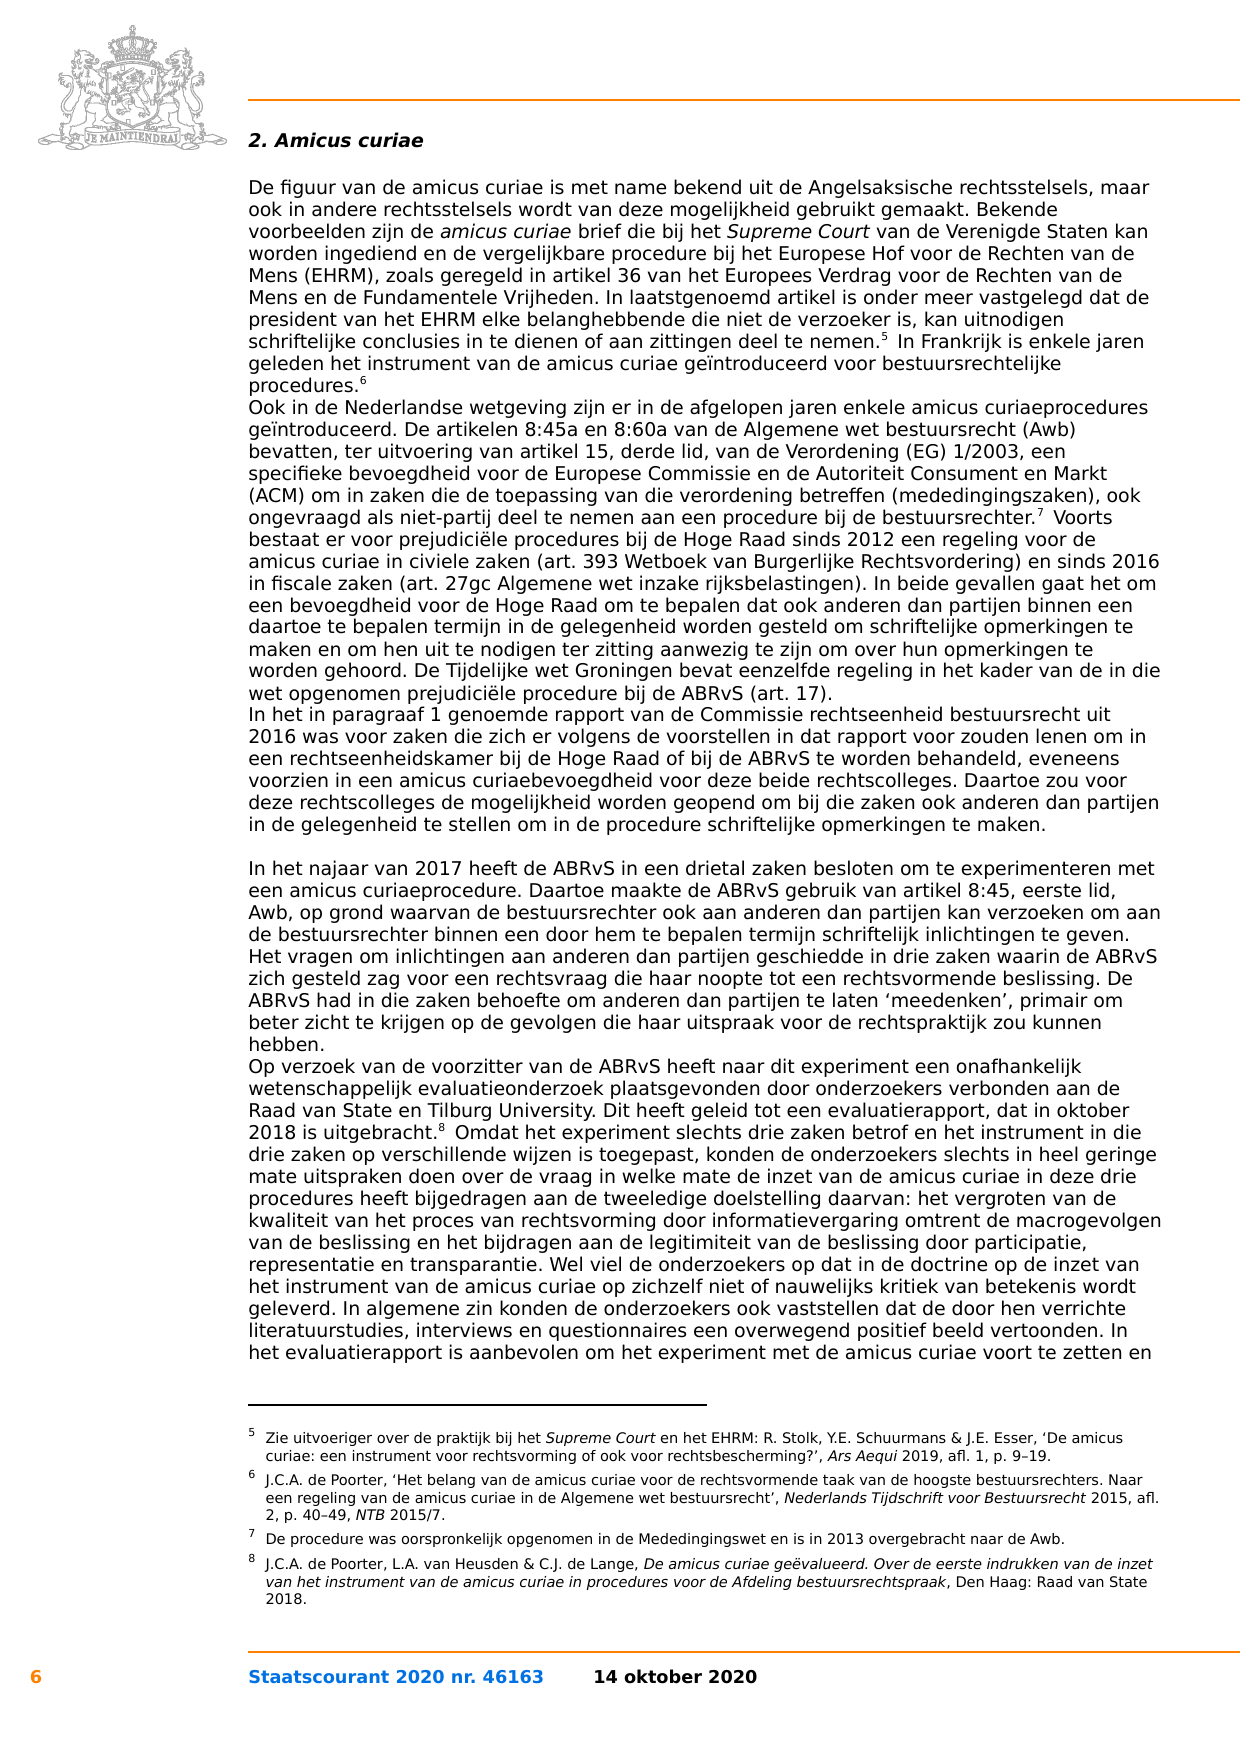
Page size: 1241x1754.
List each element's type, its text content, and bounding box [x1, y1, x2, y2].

subtitle 2. Amicus curiae [248, 130, 1163, 152]
text In het in paragraaf 1 genoemde rapport van de Commissie rechtseenheid bestuursrecht uit 2016 was voor zaken die zich er volgens de voorstellen in dat rapport voor zouden lenen om in een rechtseenheidskamer bij de Hoge Raad of bij de ABRvS te worden behandeld, eveneens voorzien in een amicus curiaebevoegdheid voor deze beide rechtscolleges. Daartoe zou voor deze rechtscolleges de mogelijkheid worden geopend om bij die zaken ook anderen dan partijen in de gelegenheid te stellen om in de procedure schriftelijke opmerkingen te maken. [248, 704, 1163, 836]
text J.C.A. de Poorter, L.A. van Heusden & C.J. de Lange, De amicus curiae geëvalueerd. Over de eerste indrukken van de inzet van het instrument van de amicus curiae in procedures voor de Afdeling bestuursrechtspraak, Den Haag: Raad van State 2018. [248, 1552, 1163, 1608]
text De figuur van de amicus curiae is met name bekend uit de Angelsaksische rechtsstelsels, maar ook in andere rechtsstelsels wordt van deze mogelijkheid gebruikt gemaakt. Bekende voorbeelden zijn de amicus curiae brief die bij het Supreme Court van de Verenigde Staten kan worden ingediend en de vergelijkbare procedure bij het Europese Hof voor de Rechten van de Mens (EHRM), zoals geregeld in artikel 36 van het Europees Verdrag voor de Rechten van de Mens en de Fundamentele Vrijheden. In laatstgenoemd artikel is onder meer vastgelegd dat de president van het EHRM elke belanghebbende die niet de verzoeker is, kan uitnodigen schriftelijke conclusies in te dienen of aan zittingen deel te nemen. In Frankrijk is enkele jaren geleden het instrument van de amicus curiae geïntroduceerd voor bestuursrechtelijke procedures. [248, 177, 1163, 397]
text In het najaar van 2017 heeft de ABRvS in een drietal zaken besloten om te experimenteren met een amicus curiaeprocedure. Daartoe maakte de ABRvS gebruik van artikel 8:45, eerste lid, Awb, op grond waarvan de bestuursrechter ook aan anderen dan partijen kan verzoeken om aan de bestuursrechter binnen een door hem te bepalen termijn schriftelijk inlichtingen te geven. Het vragen om inlichtingen aan anderen dan partijen geschiedde in drie zaken waarin de ABRvS zich gesteld zag voor een rechtsvraag die haar noopte tot een rechtsvormende beslissing. De ABRvS had in die zaken behoefte om anderen dan partijen te laten ‘meedenken’, primair om beter zicht te krijgen op de gevolgen die haar uitspraak voor de rechtspraktijk zou kunnen hebben. [248, 858, 1163, 1056]
text Ook in de Nederlandse wetgeving zijn er in de afgelopen jaren enkele amicus curiaeprocedures geïntroduceerd. De artikelen 8:45a en 8:60a van de Algemene wet bestuursrecht (Awb) bevatten, ter uitvoering van artikel 15, derde lid, van de Verordening (EG) 1/2003, een specifieke bevoegdheid voor de Europese Commissie en de Autoriteit Consument en Markt (ACM) om in zaken die de toepassing van die verordening betreffen (mededingingszaken), ook ongevraagd als niet-partij deel te nemen aan een procedure bij de bestuursrechter. Voorts bestaat er voor prejudiciële procedures bij de Hoge Raad sinds 2012 een regeling voor de amicus curiae in civiele zaken (art. 393 Wetboek van Burgerlijke Rechtsvordering) en sinds 2016 in fiscale zaken (art. 27gc Algemene wet inzake rijksbelastingen). In beide gevallen gaat het om een bevoegdheid voor de Hoge Raad om te bepalen dat ook anderen dan partijen binnen een daartoe te bepalen termijn in de gelegenheid worden gesteld om schriftelijke opmerkingen te maken en om hen uit te nodigen ter zitting aanwezig te zijn om over hun opmerkingen te worden gehoord. De Tijdelijke wet Groningen bevat eenzelfde regeling in het kader van de in die wet opgenomen prejudiciële procedure bij de ABRvS (art. 17). [248, 397, 1163, 704]
text De procedure was oorspronkelijk opgenomen in de Mededingingswet en is in 2013 overgebracht naar de Awb. [248, 1527, 1163, 1549]
text J.C.A. de Poorter, ‘Het belang van de amicus curiae voor de rechtsvormende taak van de hoogste bestuursrechters. Naar een regeling van de amicus curiae in de Algemene wet bestuursrecht’, Nederlands Tijdschrift voor Bestuursrecht 2015, afl. 2, p. 40–49, NTB 2015/7. [248, 1468, 1163, 1524]
text Op verzoek van de voorzitter van de ABRvS heeft naar dit experiment een onafhankelijk wetenschappelijk evaluatieonderzoek plaatsgevonden door onderzoekers verbonden aan de Raad van State en Tilburg University. Dit heeft geleid tot een evaluatierapport, dat in oktober 2018 is uitgebracht. Omdat het experiment slechts drie zaken betrof en het instrument in die drie zaken op verschillende wijzen is toegepast, konden de onderzoekers slechts in heel geringe mate uitspraken doen over de vraag in welke mate de inzet van de amicus curiae in deze drie procedures heeft bijgedragen aan de tweeledige doelstelling daarvan: het vergroten van de kwaliteit van het proces van rechtsvorming door informatievergaring omtrent de macrogevolgen van de beslissing en het bijdragen aan de legitimiteit van de beslissing door participatie, representatie en transparantie. Wel viel de onderzoekers op dat in de doctrine op de inzet van het instrument van de amicus curiae op zichzelf niet of nauwelijks kritiek van betekenis wordt geleverd. In algemene zin konden de onderzoekers ook vaststellen dat de door hen verrichte literatuurstudies, interviews en questionnaires een overwegend positief beeld vertoonden. In het evaluatierapport is aanbevolen om het experiment met de amicus curiae voort te zetten en [248, 1056, 1163, 1364]
text Zie uitvoeriger over de praktijk bij het Supreme Court en het EHRM: R. Stolk, Y.E. Schuurmans & J.E. Esser, ‘De amicus curiae: een instrument voor rechtsvorming of ook voor rechtsbescherming?’, Ars Aequi 2019, afl. 1, p. 9–19. [248, 1426, 1163, 1465]
picture [38, 25, 227, 150]
